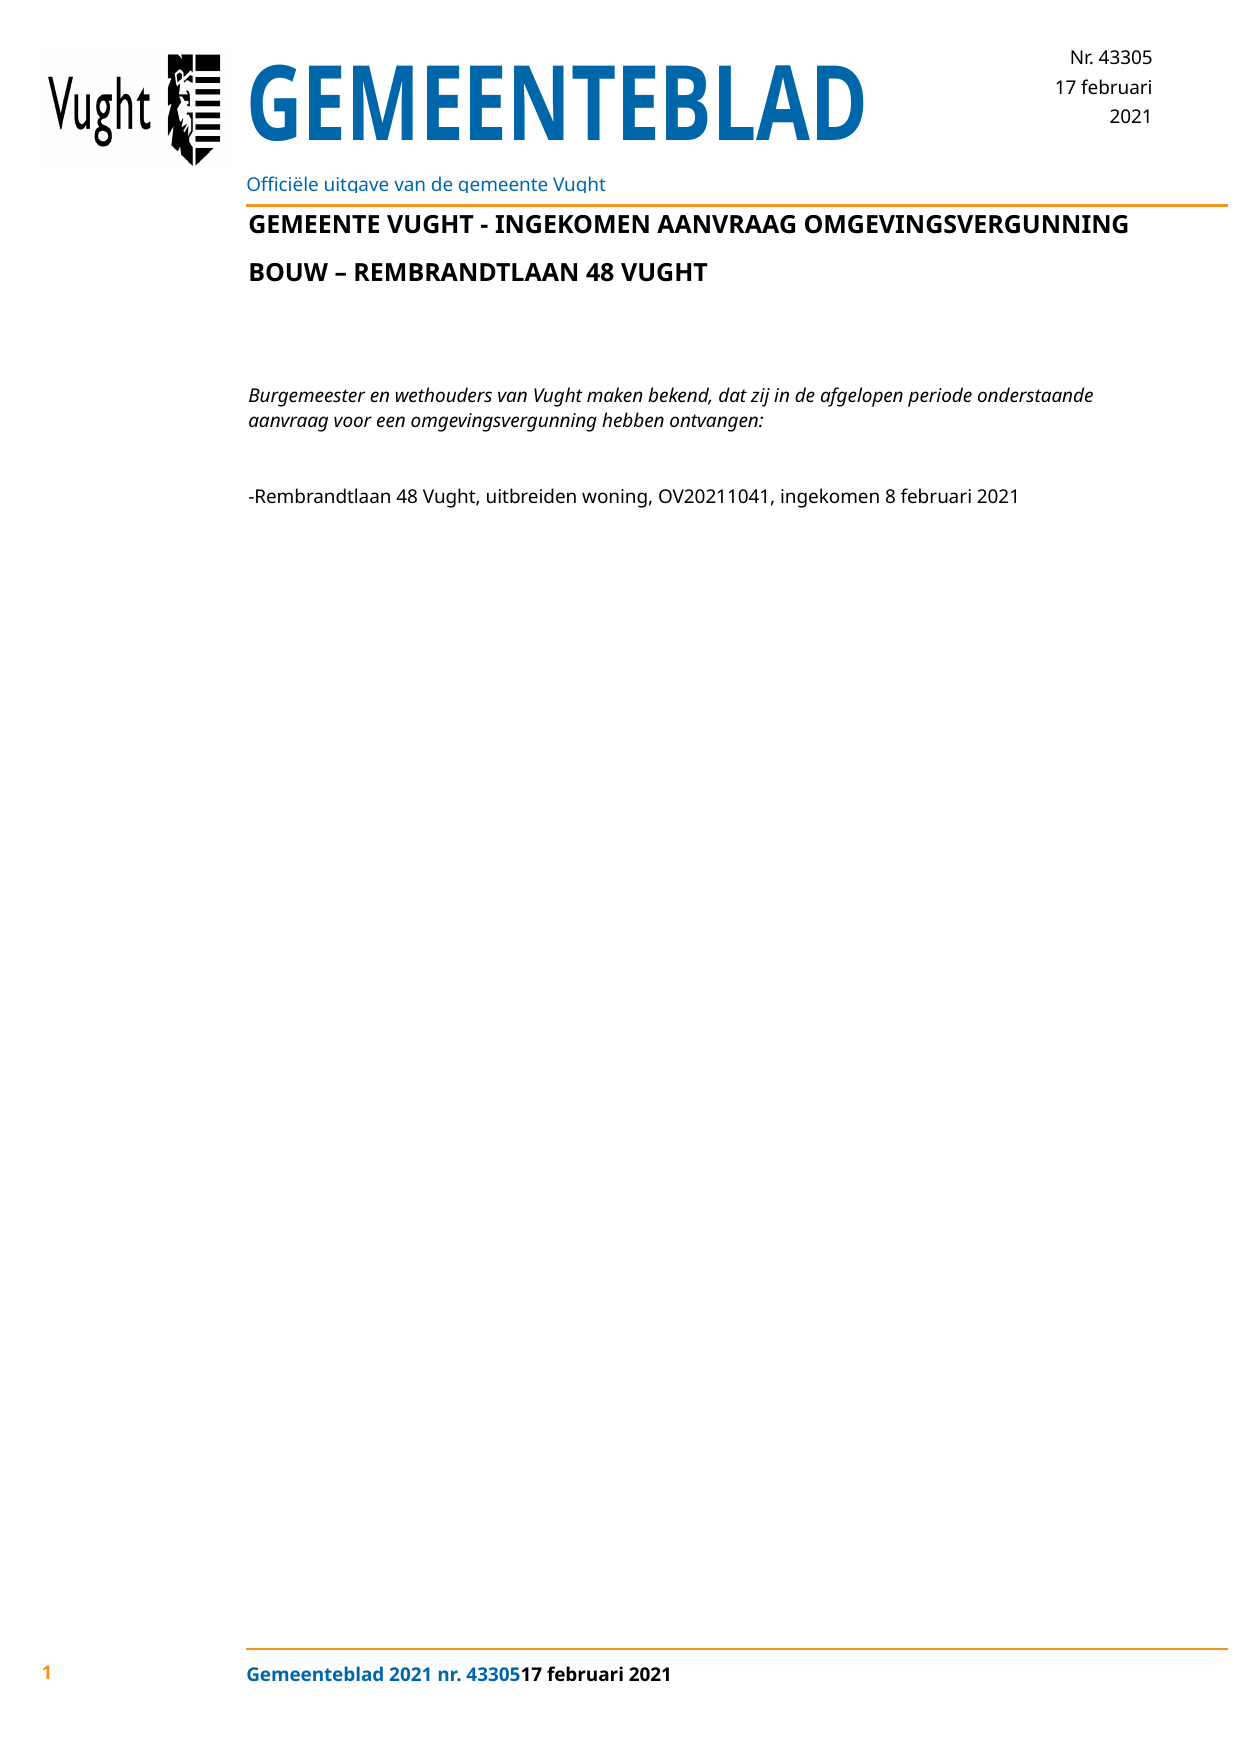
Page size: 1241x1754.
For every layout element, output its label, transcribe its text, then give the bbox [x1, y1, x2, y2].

text Burgemeester en wethouders van Vught maken bekend, dat zij in de afgelopen periode onderstaande aanvraag voor een omgevingsvergunning hebben ontvangen: [248, 382, 1152, 433]
text -Rembrandtlaan 48 Vught, uitbreiden woning, OV20211041, ingekomen 8 februari 2021 [248, 484, 1152, 509]
text GEMEENTE VUGHT - INGEKOMEN AANVRAAG OMGEVINGSVERGUNNING BOUW – REMBRANDTLAAN 48 VUGHT [248, 207, 1152, 288]
picture [41, 47, 231, 172]
